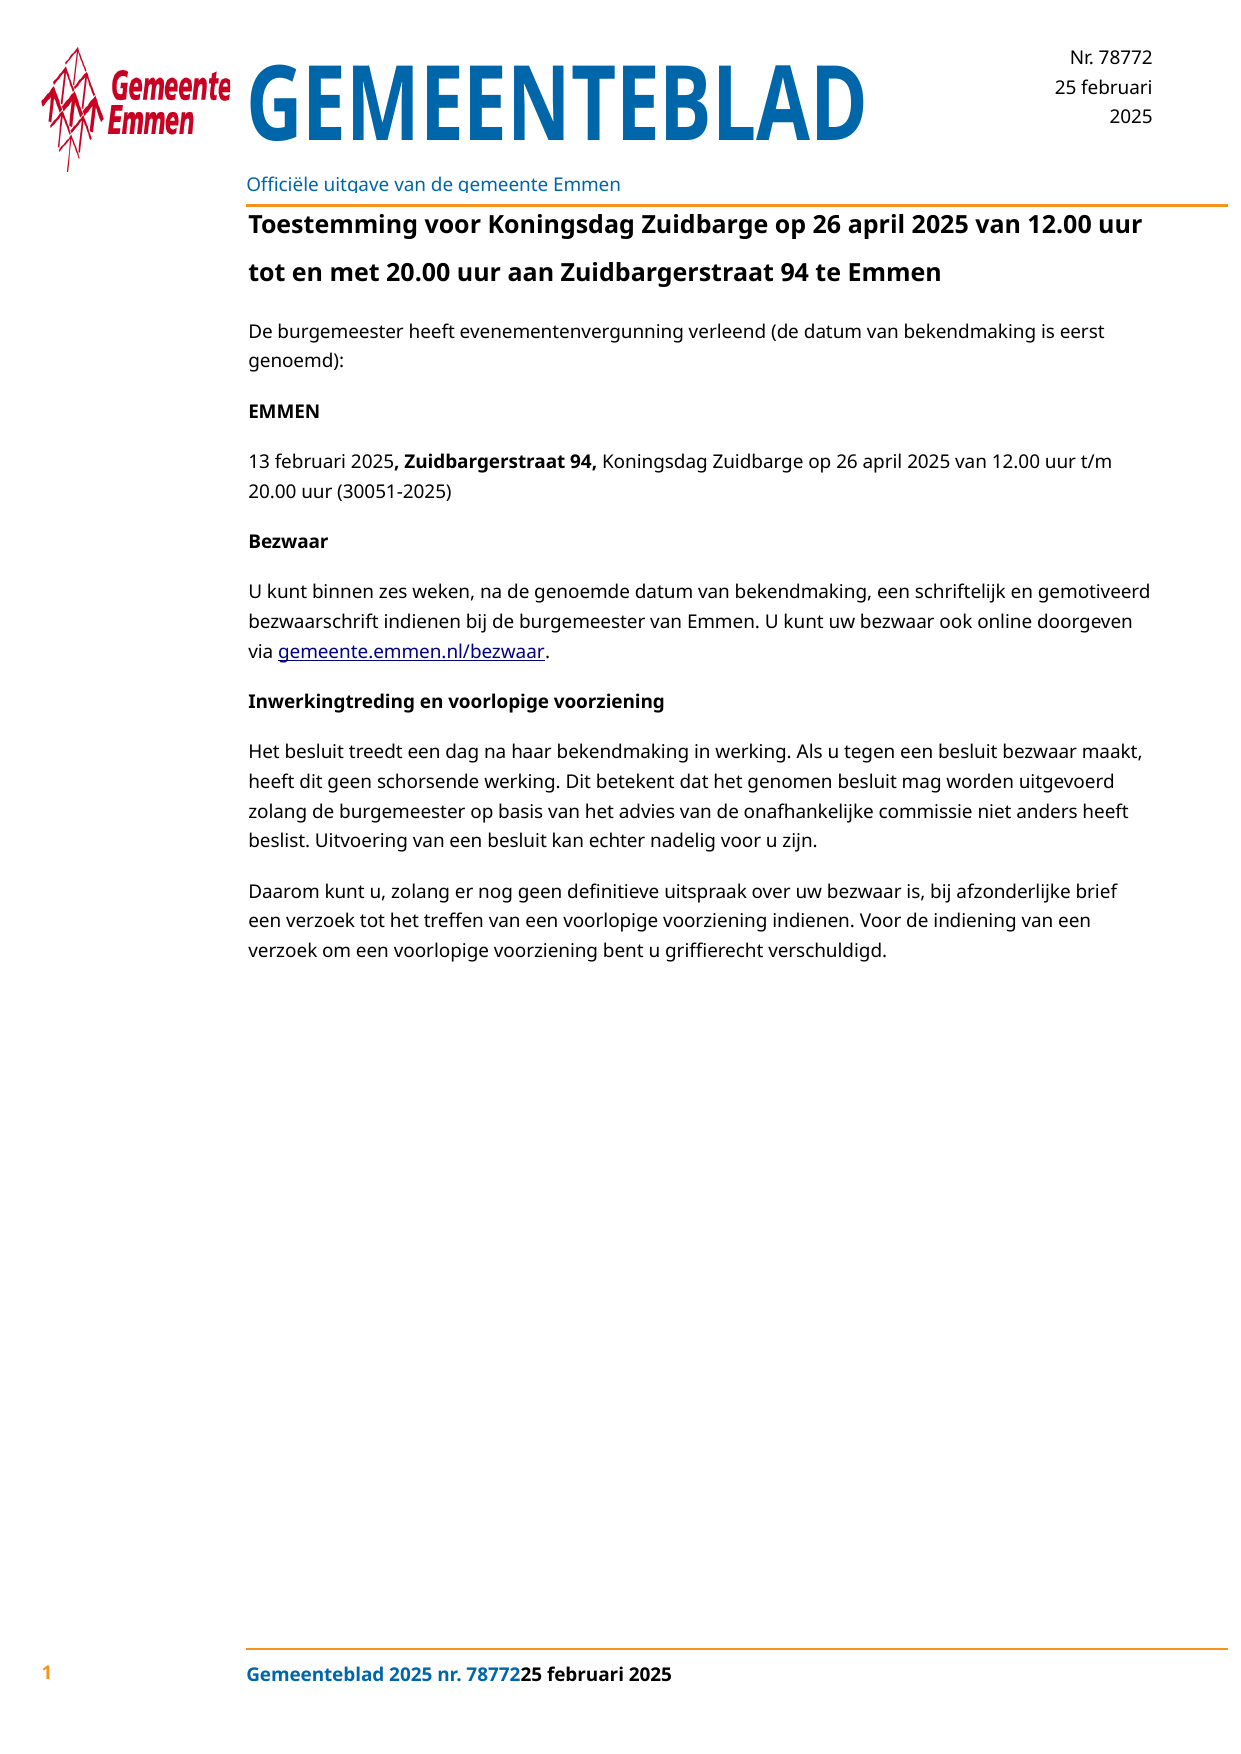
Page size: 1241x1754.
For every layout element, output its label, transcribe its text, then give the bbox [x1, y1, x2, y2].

text Inwerkingtreding en voorlopige voorziening [248, 688, 1152, 714]
picture [41, 47, 231, 172]
text EMMEN [248, 398, 1152, 424]
text Daarom kunt u, zolang er nog geen definitieve uitspraak over uw bezwaar is, bij afzonderlijke brief een verzoek tot het treffen van een voorlopige voorziening indienen. Voor de indiening van een verzoek om een voorlopige voorziening bent u griffierecht verschuldigd. [248, 878, 1152, 963]
text Het besluit treedt een dag na haar bekendmaking in werking. Als u tegen een besluit bezwaar maakt, heeft dit geen schorsende werking. Dit betekent dat het genomen besluit mag worden uitgevoerd zolang de burgemeester op basis van het advies van de onafhankelijke commissie niet anders heeft beslist. Uitvoering van een besluit kan echter nadelig voor u zijn. [248, 739, 1152, 853]
text Toestemming voor Koningsdag Zuidbarge op 26 april 2025 van 12.00 uur tot en met 20.00 uur aan Zuidbargerstraat 94 te Emmen [248, 207, 1152, 288]
text De burgemeester heeft evenementenvergunning verleend (de datum van bekendmaking is eerst genoemd): [248, 318, 1152, 373]
text 13 februari 2025, Zuidbargerstraat 94, Koningsdag Zuidbarge op 26 april 2025 van 12.00 uur t/m 20.00 uur (30051-2025) [248, 448, 1152, 504]
text U kunt binnen zes weken, na de genoemde datum van bekendmaking, een schriftelijk en gemotiveerd bezwaarschrift indienen bij de burgemeester van Emmen. U kunt uw bezwaar ook online doorgeven via gemeente.emmen.nl/bezwaar. [248, 579, 1152, 664]
text Bezwaar [248, 528, 1152, 554]
